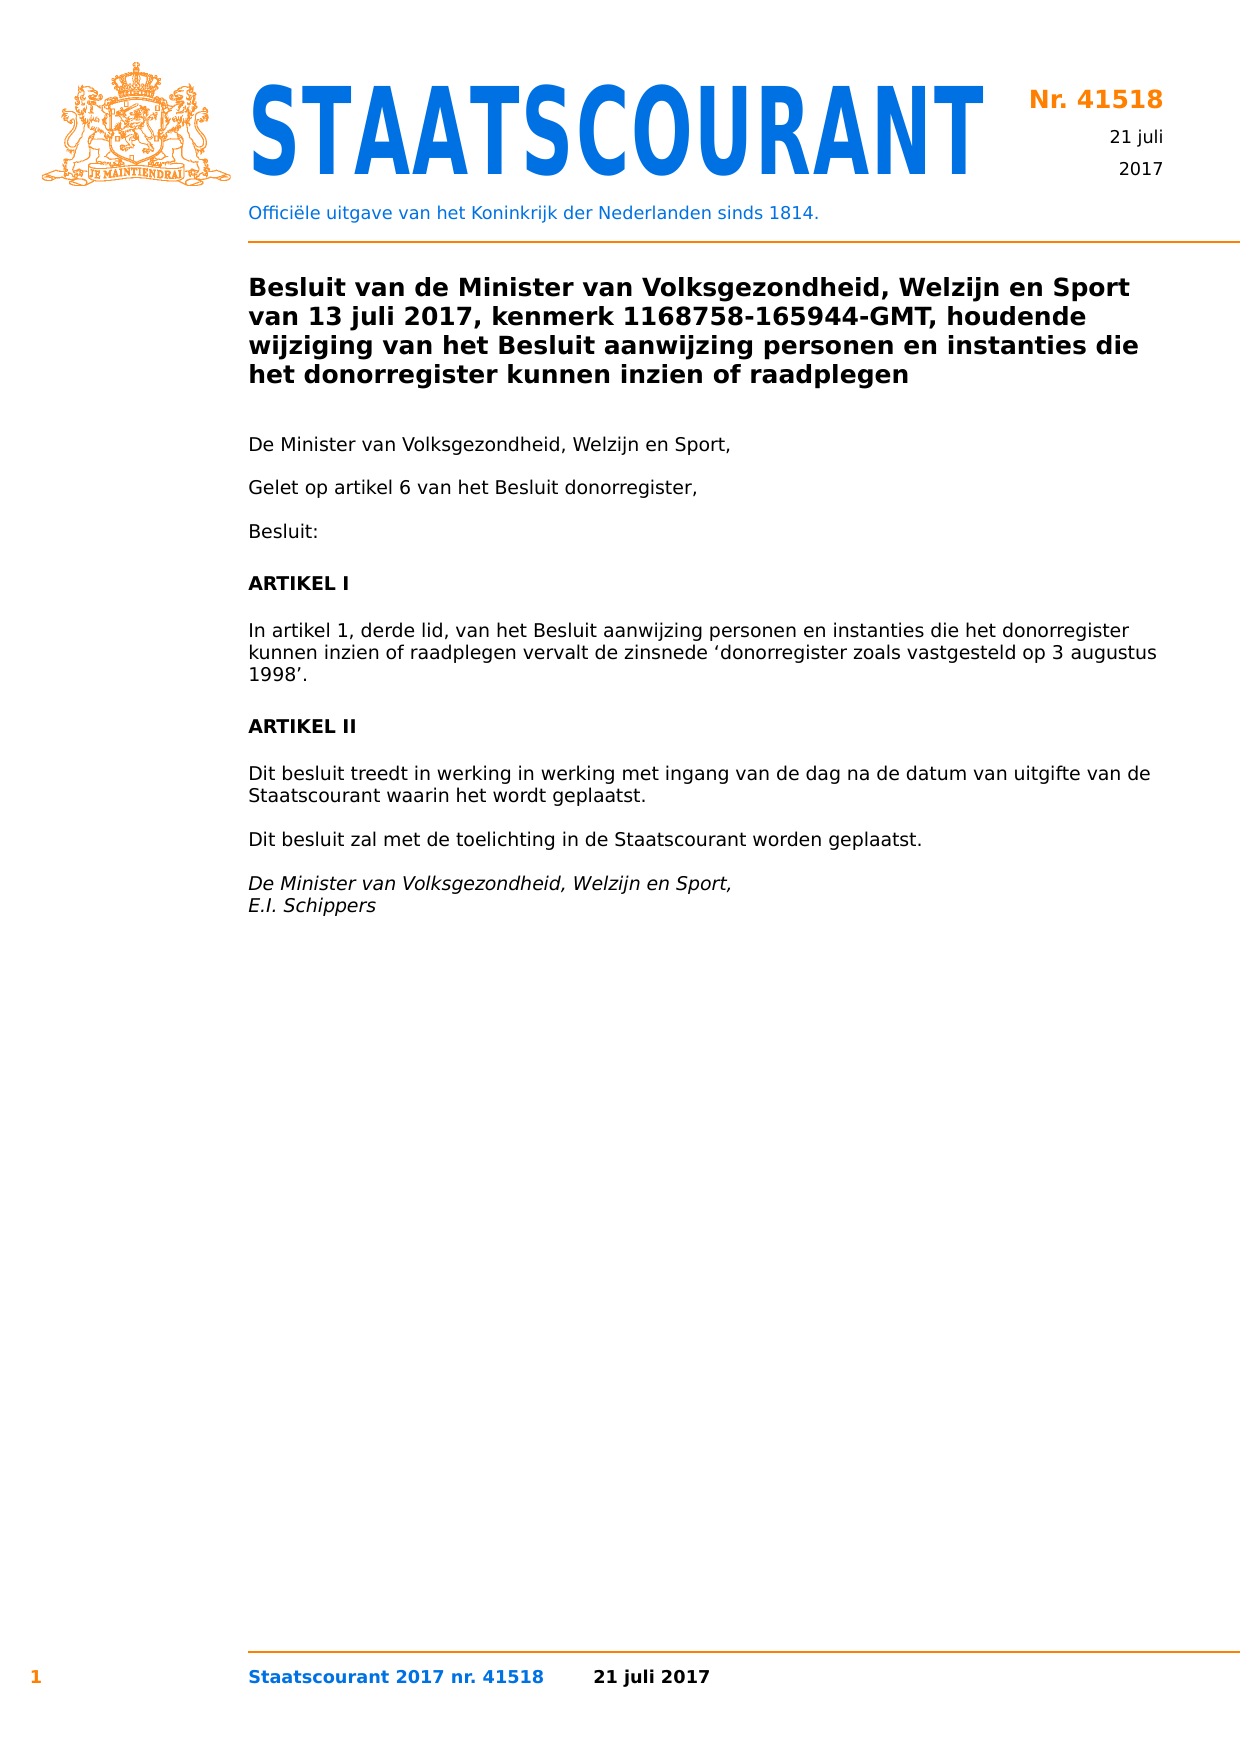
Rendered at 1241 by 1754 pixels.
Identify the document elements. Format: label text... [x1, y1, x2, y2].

table_cell 21 juli [998, 121, 1240, 153]
text De Minister van Volksgezondheid, Welzijn en Sport, [248, 433, 1163, 455]
subtitle ARTIKEL II [248, 716, 1163, 738]
text Dit besluit treedt in werking in werking met ingang van de dag na de datum van uitgifte van de Staatscourant waarin het wordt geplaatst. [248, 763, 1163, 807]
subtitle Besluit van de Minister van Volksgezondheid, Welzijn en Sport van 13 juli 2017, kenmerk 1168758-165944-GMT, houdende wijziging van het Besluit aanwijzing personen en instanties die het donorregister kunnen inzien of raadplegen [248, 273, 1163, 390]
table_header [25, 62, 248, 241]
text Dit besluit zal met de toelichting in de Staatscourant worden geplaatst. [248, 829, 1163, 851]
text De Minister van Volksgezondheid, Welzijn en Sport, E.I. Schippers [248, 873, 1163, 917]
table_cell 2017 [998, 153, 1240, 203]
table_cell Officiële uitgave van het Koninkrijk der Nederlanden sinds 1814. [248, 203, 1240, 241]
text Besluit: [248, 521, 1163, 543]
table_header STAATSCOURANT [248, 62, 998, 203]
picture [41, 62, 231, 186]
text In artikel 1, derde lid, van het Besluit aanwijzing personen en instanties die het donorregister kunnen inzien of raadplegen vervalt de zinsnede ‘donorregister zoals vastgesteld op 3 augustus 1998’. [248, 620, 1163, 686]
subtitle ARTIKEL I [248, 573, 1163, 595]
text Gelet op artikel 6 van het Besluit donorregister, [248, 477, 1163, 499]
table_header Nr. 41518 [998, 62, 1240, 121]
